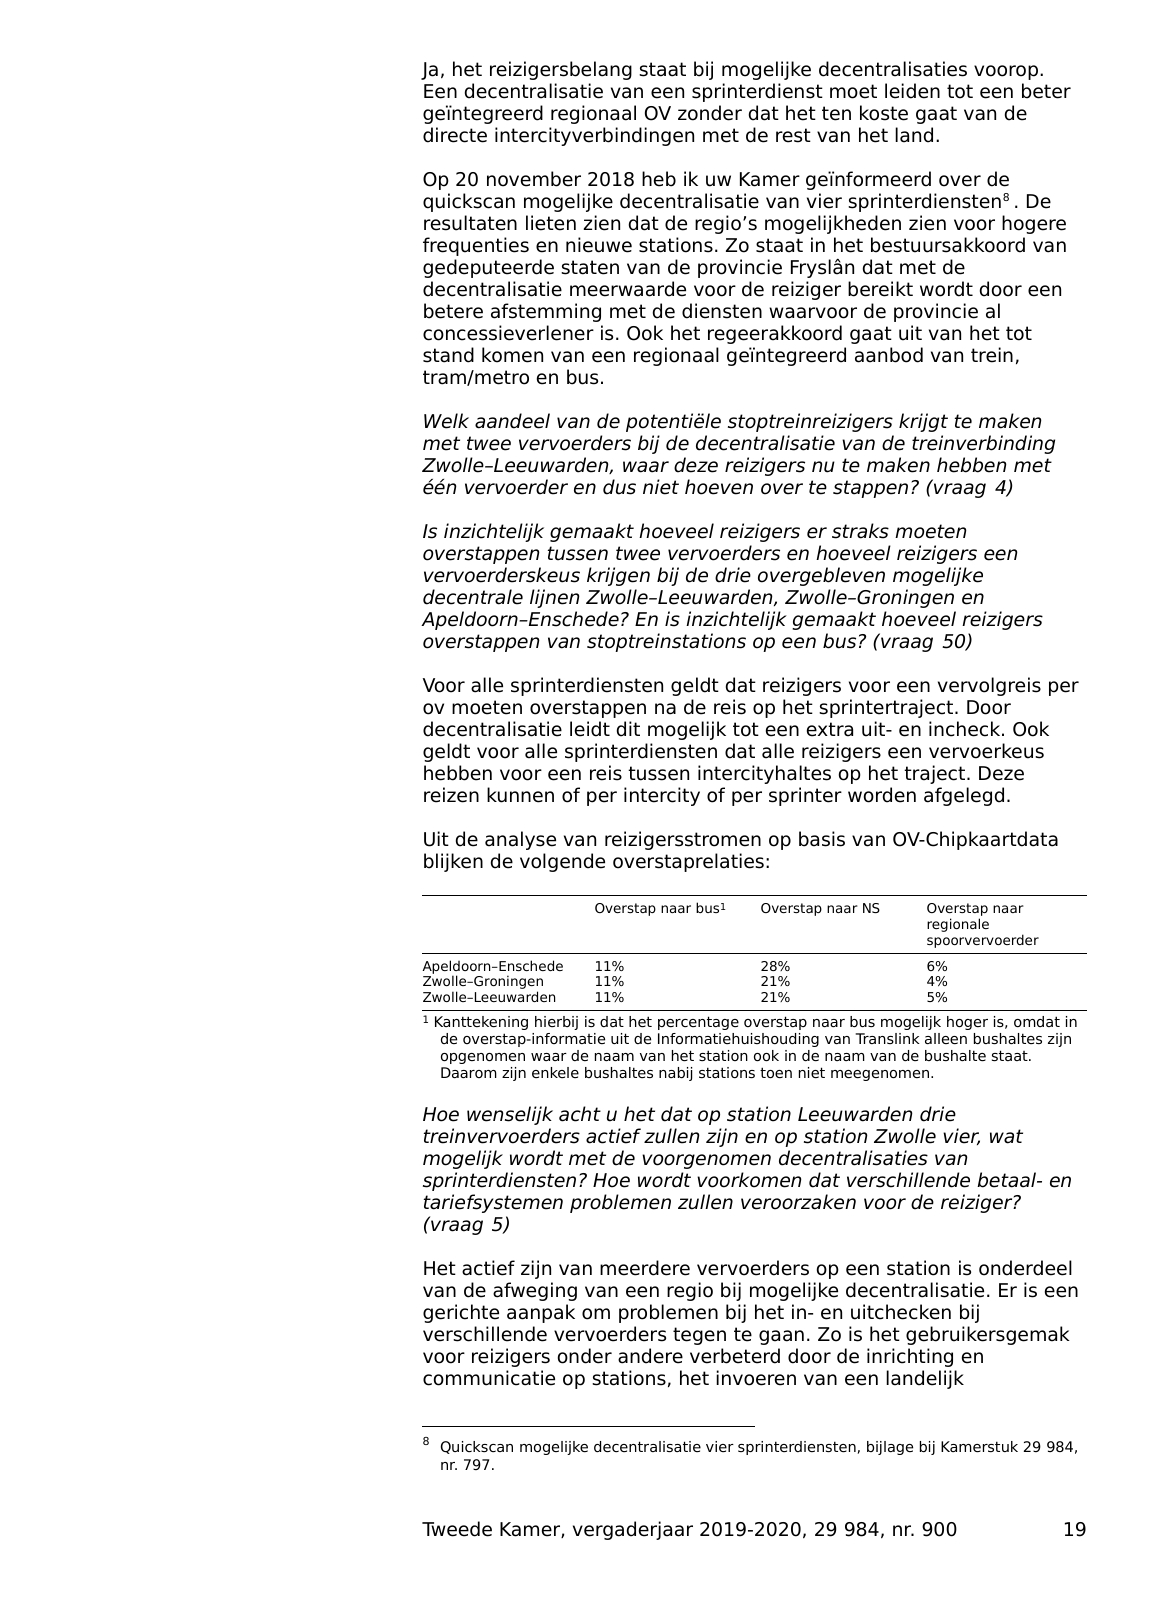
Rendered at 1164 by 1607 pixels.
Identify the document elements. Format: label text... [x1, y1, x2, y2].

table_cell 11% [588, 990, 754, 1010]
text Voor alle sprinterdiensten geldt dat reizigers voor een vervolgreis per ov moeten overstappen na de reis op het sprintertraject. Door decentralisatie leidt dit mogelijk tot een extra uit- en incheck. Ook geldt voor alle sprinterdiensten dat alle reizigers een vervoerkeus hebben voor een reis tussen intercityhaltes op het traject. Deze reizen kunnen of per intercity of per sprinter worden afgelegd. [422, 675, 1087, 807]
table_cell 1 Kanttekening hierbij is dat het percentage overstap naar bus mogelijk hoger is, omdat in de overstap-informatie uit de Informatiehuishouding van Translink alleen bushaltes zijn opgenomen waar de naam van het station ook in de naam van de bushalte staat. Daarom zijn enkele bushaltes nabij stations toen niet meegenomen. [422, 1011, 1087, 1082]
text Op 20 november 2018 heb ik uw Kamer geïnformeerd over de quickscan mogelijke decentralisatie van vier sprinterdiensten. De resultaten lieten zien dat de regio’s mogelijkheden zien voor hogere frequenties en nieuwe stations. Zo staat in het bestuursakkoord van gedeputeerde staten van de provincie Fryslân dat met de decentralisatie meerwaarde voor de reiziger bereikt wordt door een betere afstemming met de diensten waarvoor de provincie al concessieverlener is. Ook het regeerakkoord gaat uit van het tot stand komen van een regionaal geïntegreerd aanbod van trein, tram/metro en bus. [422, 169, 1087, 389]
table_cell Apeldoorn–Enschede [422, 954, 588, 974]
table_cell 11% [588, 954, 754, 974]
table_header [422, 896, 588, 953]
table_header Overstap naar bus1 [588, 896, 754, 953]
text Uit de analyse van reizigersstromen op basis van OV-Chipkaartdata blijken de volgende overstaprelaties: [422, 829, 1087, 873]
table_cell 28% [754, 954, 921, 974]
text Hoe wenselijk acht u het dat op station Leeuwarden drie treinvervoerders actief zullen zijn en op station Zwolle vier, wat mogelijk wordt met de voorgenomen decentralisaties van sprinterdiensten? Hoe wordt voorkomen dat verschillende betaal- en tariefsystemen problemen zullen veroorzaken voor de reiziger? (vraag 5) [422, 1104, 1087, 1236]
table_cell Zwolle–Leeuwarden [422, 990, 588, 1010]
table_cell 4% [921, 974, 1087, 990]
text Ja, het reizigersbelang staat bij mogelijke decentralisaties voorop. Een decentralisatie van een sprinterdienst moet leiden tot een beter geïntegreerd regionaal OV zonder dat het ten koste gaat van de directe intercityverbindingen met de rest van het land. [422, 59, 1087, 147]
table_cell 5% [921, 990, 1087, 1010]
table_cell Zwolle–Groningen [422, 974, 588, 990]
text Welk aandeel van de potentiële stoptreinreizigers krijgt te maken met twee vervoerders bij de decentralisatie van de treinverbinding Zwolle–Leeuwarden, waar deze reizigers nu te maken hebben met één vervoerder en dus niet hoeven over te stappen? (vraag 4) [422, 411, 1087, 499]
table_cell 11% [588, 974, 754, 990]
table_header Overstap naar NS [754, 896, 921, 953]
table_cell 21% [754, 974, 921, 990]
text Is inzichtelijk gemaakt hoeveel reizigers er straks moeten overstappen tussen twee vervoerders en hoeveel reizigers een vervoerderskeus krijgen bij de drie overgebleven mogelijke decentrale lijnen Zwolle–Leeuwarden, Zwolle–Groningen en Apeldoorn–Enschede? En is inzichtelijk gemaakt hoeveel reizigers overstappen van stoptreinstations op een bus? (vraag 50) [422, 521, 1087, 653]
table_cell 21% [754, 990, 921, 1010]
table_header Overstap naar regionale spoorvervoerder [921, 896, 1087, 953]
table_cell 6% [921, 954, 1087, 974]
text Het actief zijn van meerdere vervoerders op een station is onderdeel van de afweging van een regio bij mogelijke decentralisatie. Er is een gerichte aanpak om problemen bij het in- en uitchecken bij verschillende vervoerders tegen te gaan. Zo is het gebruikersgemak voor reizigers onder andere verbeterd door de inrichting en communicatie op stations, het invoeren van een landelijk [422, 1258, 1087, 1390]
text Quickscan mogelijke decentralisatie vier sprinterdiensten, bijlage bij Kamerstuk 29 984, nr. 797. [422, 1435, 1087, 1474]
